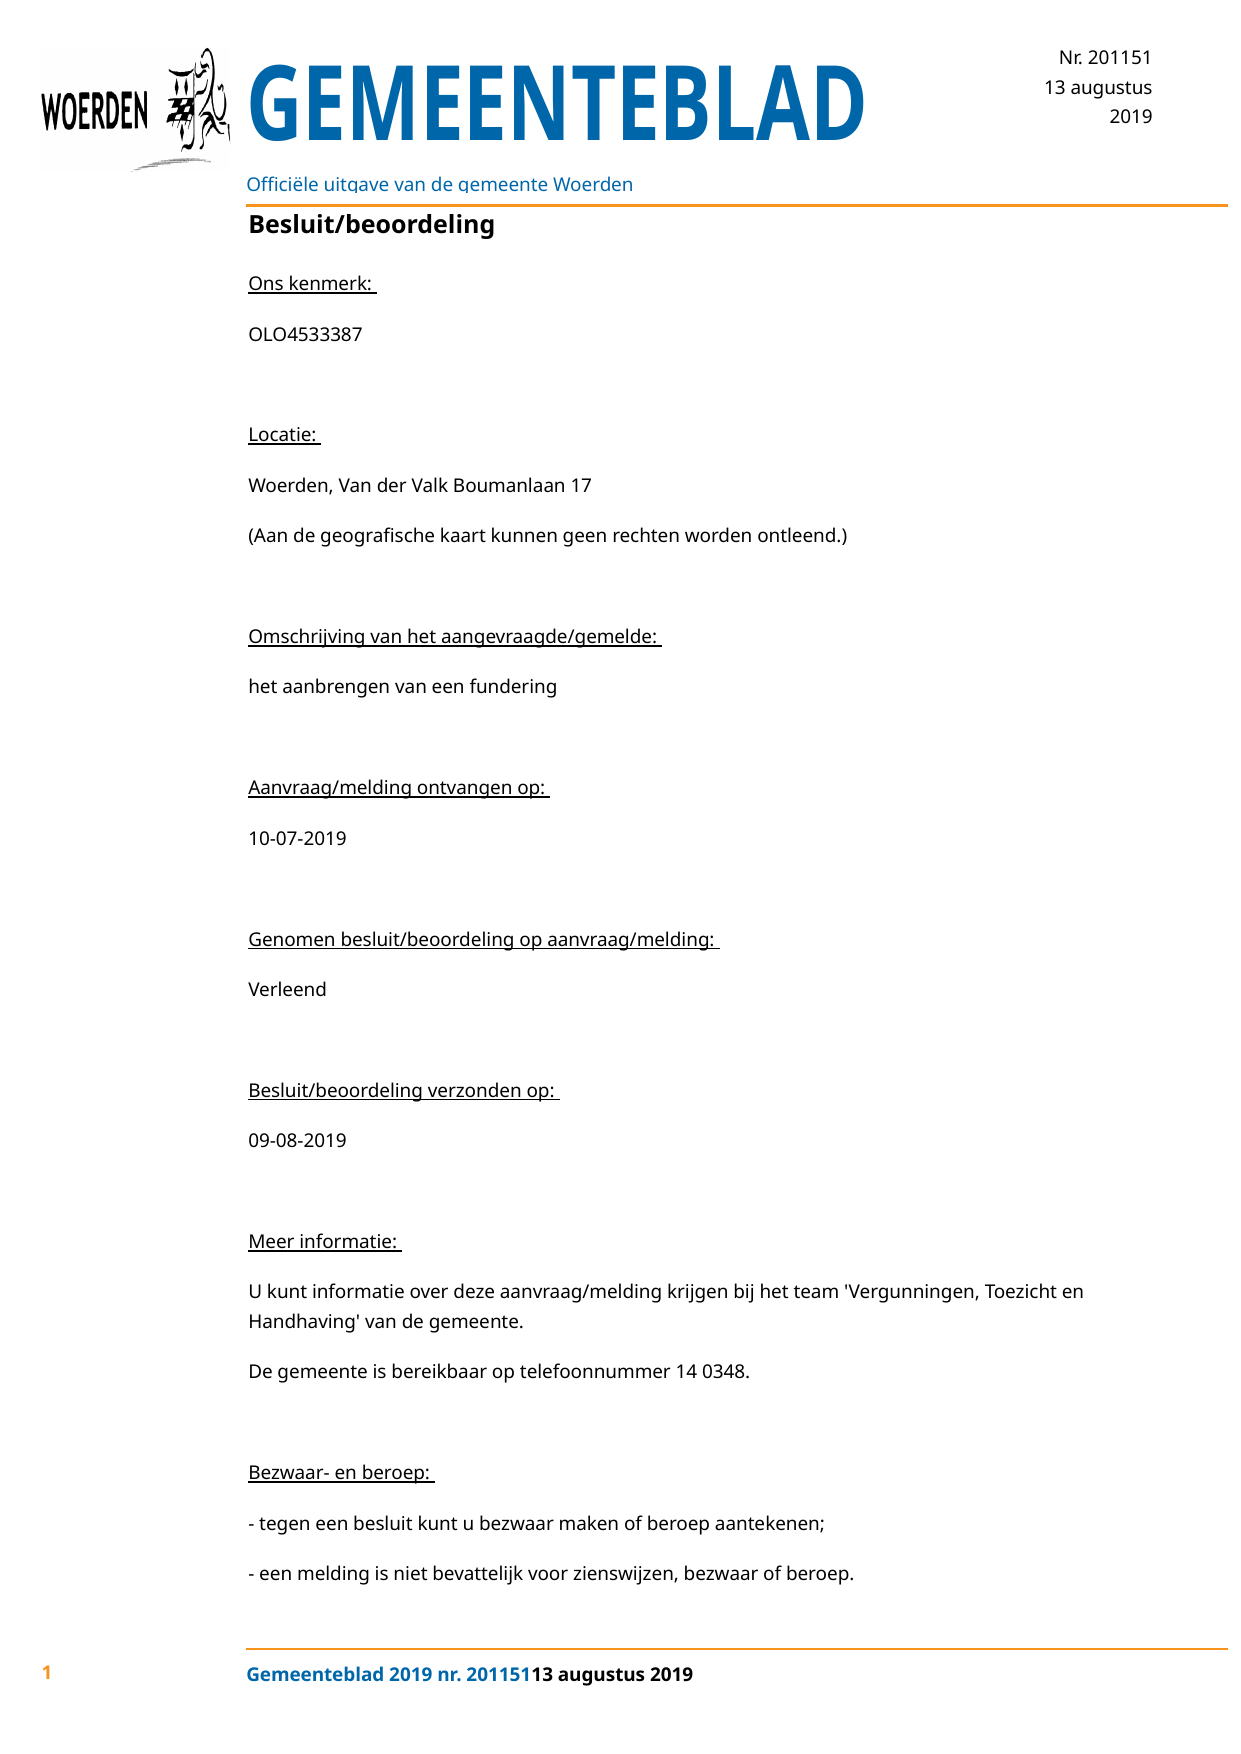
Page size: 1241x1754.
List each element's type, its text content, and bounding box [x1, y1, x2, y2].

text 09-08-2019 [248, 1127, 1152, 1153]
picture [41, 47, 231, 172]
text Verleend [248, 976, 1152, 1002]
text - een melding is niet bevattelijk voor zienswijzen, bezwaar of beroep. [248, 1560, 1152, 1586]
text Omschrijving van het aangevraagde/gemelde: [248, 623, 1152, 649]
text 10-07-2019 [248, 825, 1152, 851]
text Besluit/beoordeling verzonden op: [248, 1077, 1152, 1103]
text - tegen een besluit kunt u bezwaar maken of beroep aantekenen; [248, 1510, 1152, 1536]
text (Aan de geografische kaart kunnen geen rechten worden ontleend.) [248, 522, 1152, 548]
text Meer informatie: [248, 1228, 1152, 1254]
text Ons kenmerk: [248, 270, 1152, 296]
text U kunt informatie over deze aanvraag/melding krijgen bij het team 'Vergunningen, Toezicht en Handhaving' van de gemeente. [248, 1279, 1152, 1334]
text Bezwaar- en beroep: [248, 1459, 1152, 1485]
text De gemeente is bereikbaar op telefoonnummer 14 0348. [248, 1359, 1152, 1384]
text Besluit/beoordeling [248, 207, 1152, 241]
text Genomen besluit/beoordeling op aanvraag/melding: [248, 926, 1152, 951]
text OLO4533387 [248, 321, 1152, 346]
text Woerden, Van der Valk Boumanlaan 17 [248, 472, 1152, 498]
text het aanbrengen van een fundering [248, 674, 1152, 699]
text Aanvraag/melding ontvangen op: [248, 774, 1152, 800]
text Locatie: [248, 422, 1152, 447]
